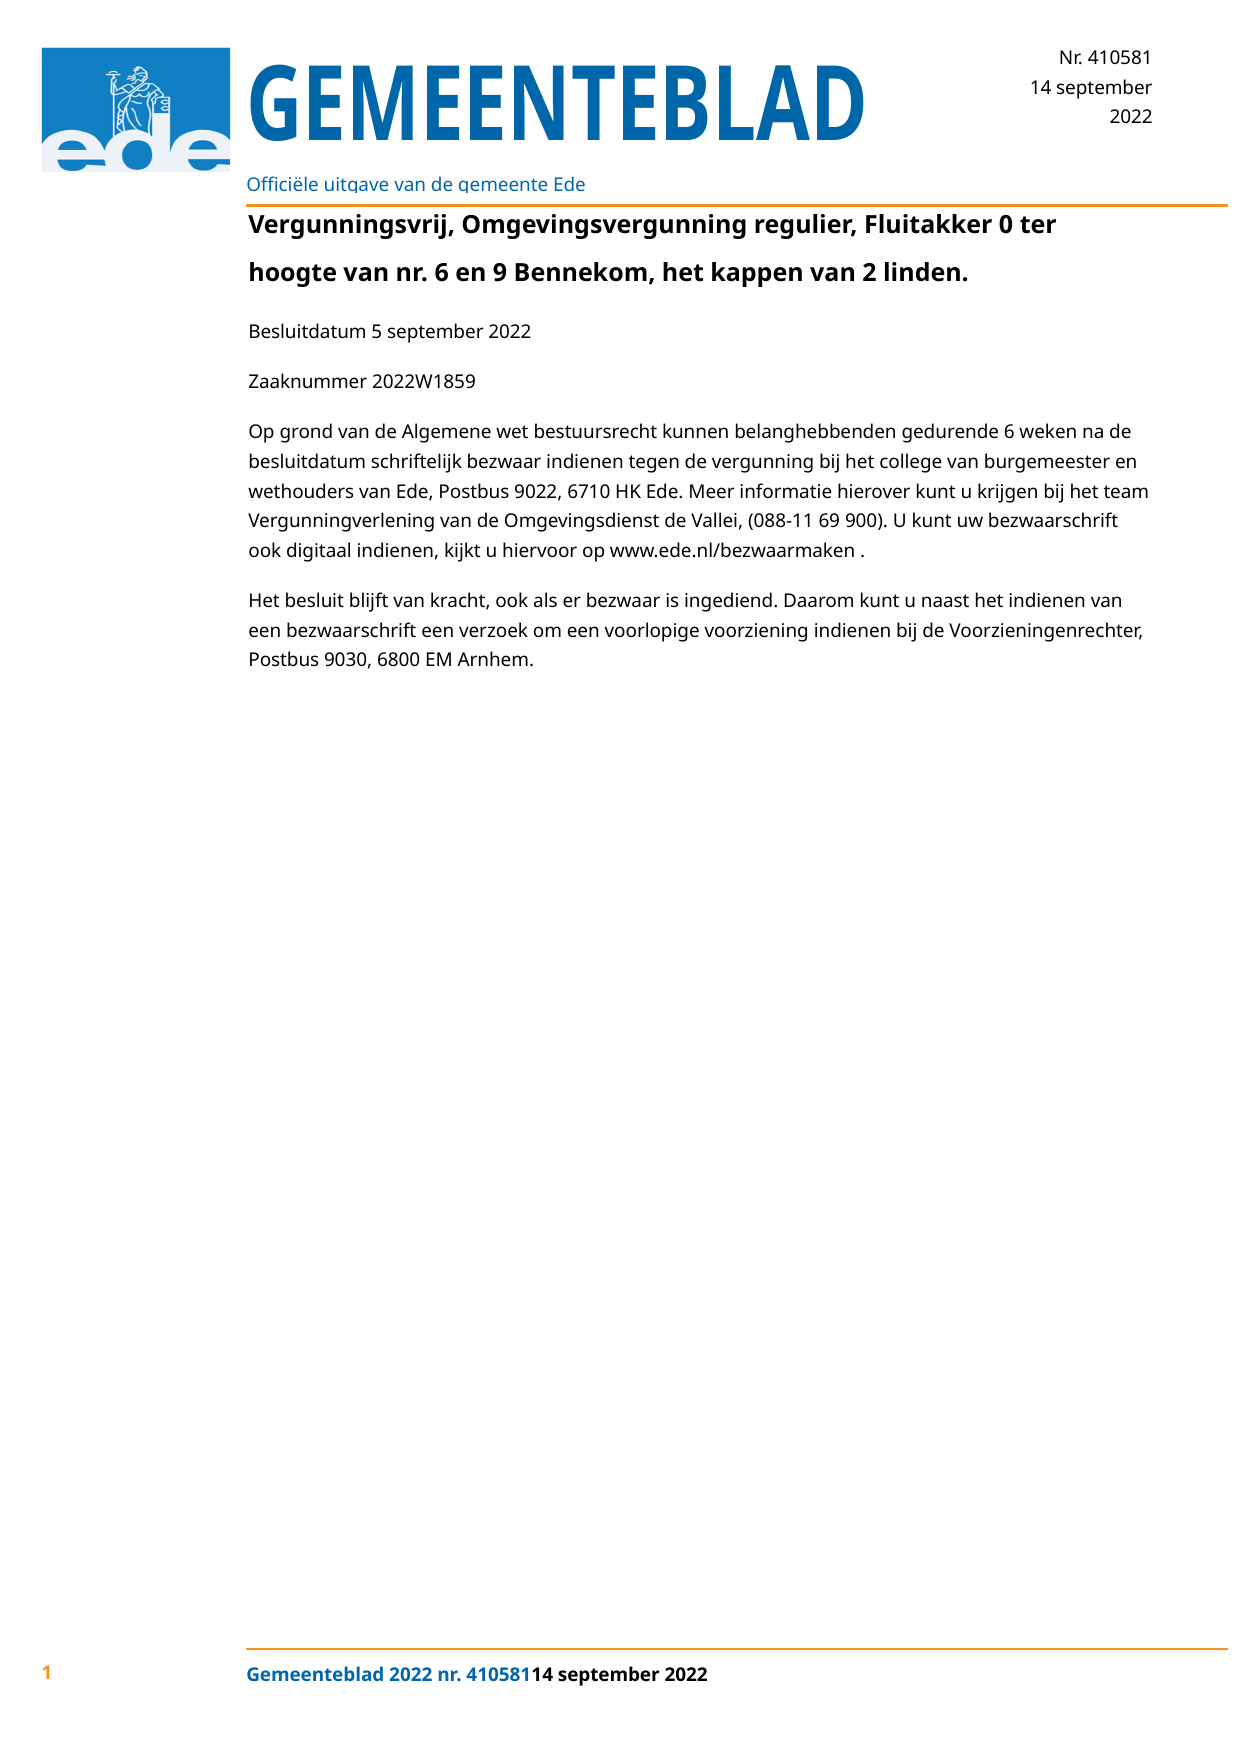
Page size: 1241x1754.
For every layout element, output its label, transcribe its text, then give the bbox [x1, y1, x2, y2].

text Zaaknummer 2022W1859 [248, 368, 1152, 394]
text Op grond van de Algemene wet bestuursrecht kunnen belanghebbenden gedurende 6 weken na de besluitdatum schriftelijk bezwaar indienen tegen de vergunning bij het college van burgemeester en wethouders van Ede, Postbus 9022, 6710 HK Ede. Meer informatie hierover kunt u krijgen bij het team Vergunningverlening van de Omgevingsdienst de Vallei, (088-11 69 900). U kunt uw bezwaarschrift ook digitaal indienen, kijkt u hiervoor op www.ede.nl/bezwaarmaken . [248, 419, 1152, 563]
text Vergunningsvrij, Omgevingsvergunning regulier, Fluitakker 0 ter hoogte van nr. 6 en 9 Bennekom, het kappen van 2 linden. [248, 207, 1152, 288]
picture [41, 47, 231, 172]
text Besluitdatum 5 september 2022 [248, 318, 1152, 344]
text Het besluit blijft van kracht, ook als er bezwaar is ingediend. Daarom kunt u naast het indienen van een bezwaarschrift een verzoek om een voorlopige voorziening indienen bij de Voorzieningenrechter, Postbus 9030, 6800 EM Arnhem. [248, 587, 1152, 672]
